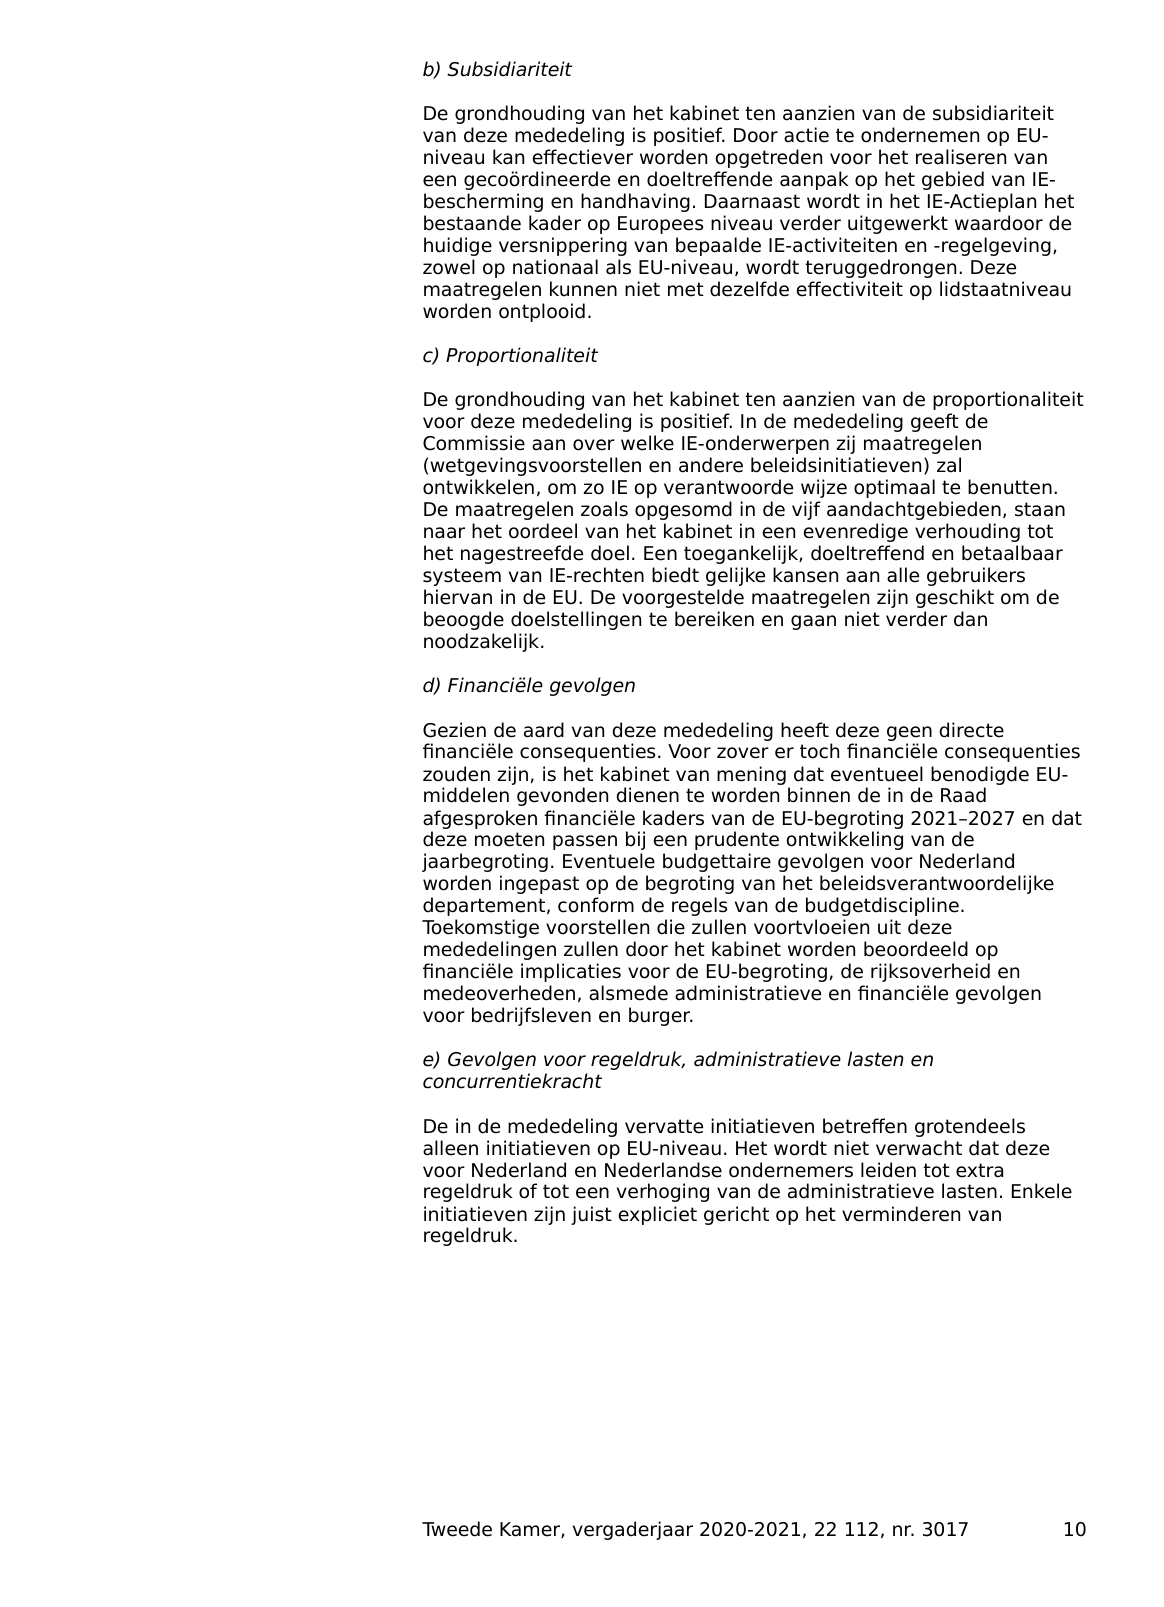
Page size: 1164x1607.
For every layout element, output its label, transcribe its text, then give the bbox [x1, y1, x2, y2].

text De grondhouding van het kabinet ten aanzien van de subsidiariteit van deze mededeling is positief. Door actie te ondernemen op EU-niveau kan effectiever worden opgetreden voor het realiseren van een gecoördineerde en doeltreffende aanpak op het gebied van IE-bescherming en handhaving. Daarnaast wordt in het IE-Actieplan het bestaande kader op Europees niveau verder uitgewerkt waardoor de huidige versnippering van bepaalde IE-activiteiten en -regelgeving, zowel op nationaal als EU-niveau, wordt teruggedrongen. Deze maatregelen kunnen niet met dezelfde effectiviteit op lidstaatniveau worden ontplooid. [422, 103, 1087, 323]
text De grondhouding van het kabinet ten aanzien van de proportionaliteit voor deze mededeling is positief. In de mededeling geeft de Commissie aan over welke IE-onderwerpen zij maatregelen (wetgevingsvoorstellen en andere beleidsinitiatieven) zal ontwikkelen, om zo IE op verantwoorde wijze optimaal te benutten. De maatregelen zoals opgesomd in de vijf aandachtgebieden, staan naar het oordeel van het kabinet in een evenredige verhouding tot het nagestreefde doel. Een toegankelijk, doeltreffend en betaalbaar systeem van IE-rechten biedt gelijke kansen aan alle gebruikers hiervan in de EU. De voorgestelde maatregelen zijn geschikt om de beoogde doelstellingen te bereiken en gaan niet verder dan noodzakelijk. [422, 389, 1087, 653]
subtitle c) Proportionaliteit [422, 345, 1087, 367]
subtitle e) Gevolgen voor regeldruk, administratieve lasten en concurrentiekracht [422, 1049, 1087, 1093]
text De in de mededeling vervatte initiatieven betreffen grotendeels alleen initiatieven op EU-niveau. Het wordt niet verwacht dat deze voor Nederland en Nederlandse ondernemers leiden tot extra regeldruk of tot een verhoging van de administratieve lasten. Enkele initiatieven zijn juist expliciet gericht op het verminderen van regeldruk. [422, 1116, 1087, 1247]
subtitle d) Financiële gevolgen [422, 675, 1087, 697]
subtitle b) Subsidiariteit [422, 59, 1087, 81]
text Gezien de aard van deze mededeling heeft deze geen directe financiële consequenties. Voor zover er toch financiële consequenties zouden zijn, is het kabinet van mening dat eventueel benodigde EU-middelen gevonden dienen te worden binnen de in de Raad afgesproken financiële kaders van de EU-begroting 2021–2027 en dat deze moeten passen bij een prudente ontwikkeling van de jaarbegroting. Eventuele budgettaire gevolgen voor Nederland worden ingepast op de begroting van het beleidsverantwoordelijke departement, conform de regels van de budgetdiscipline. Toekomstige voorstellen die zullen voortvloeien uit deze mededelingen zullen door het kabinet worden beoordeeld op financiële implicaties voor de EU-begroting, de rijksoverheid en medeoverheden, alsmede administratieve en financiële gevolgen voor bedrijfsleven en burger. [422, 719, 1087, 1027]
